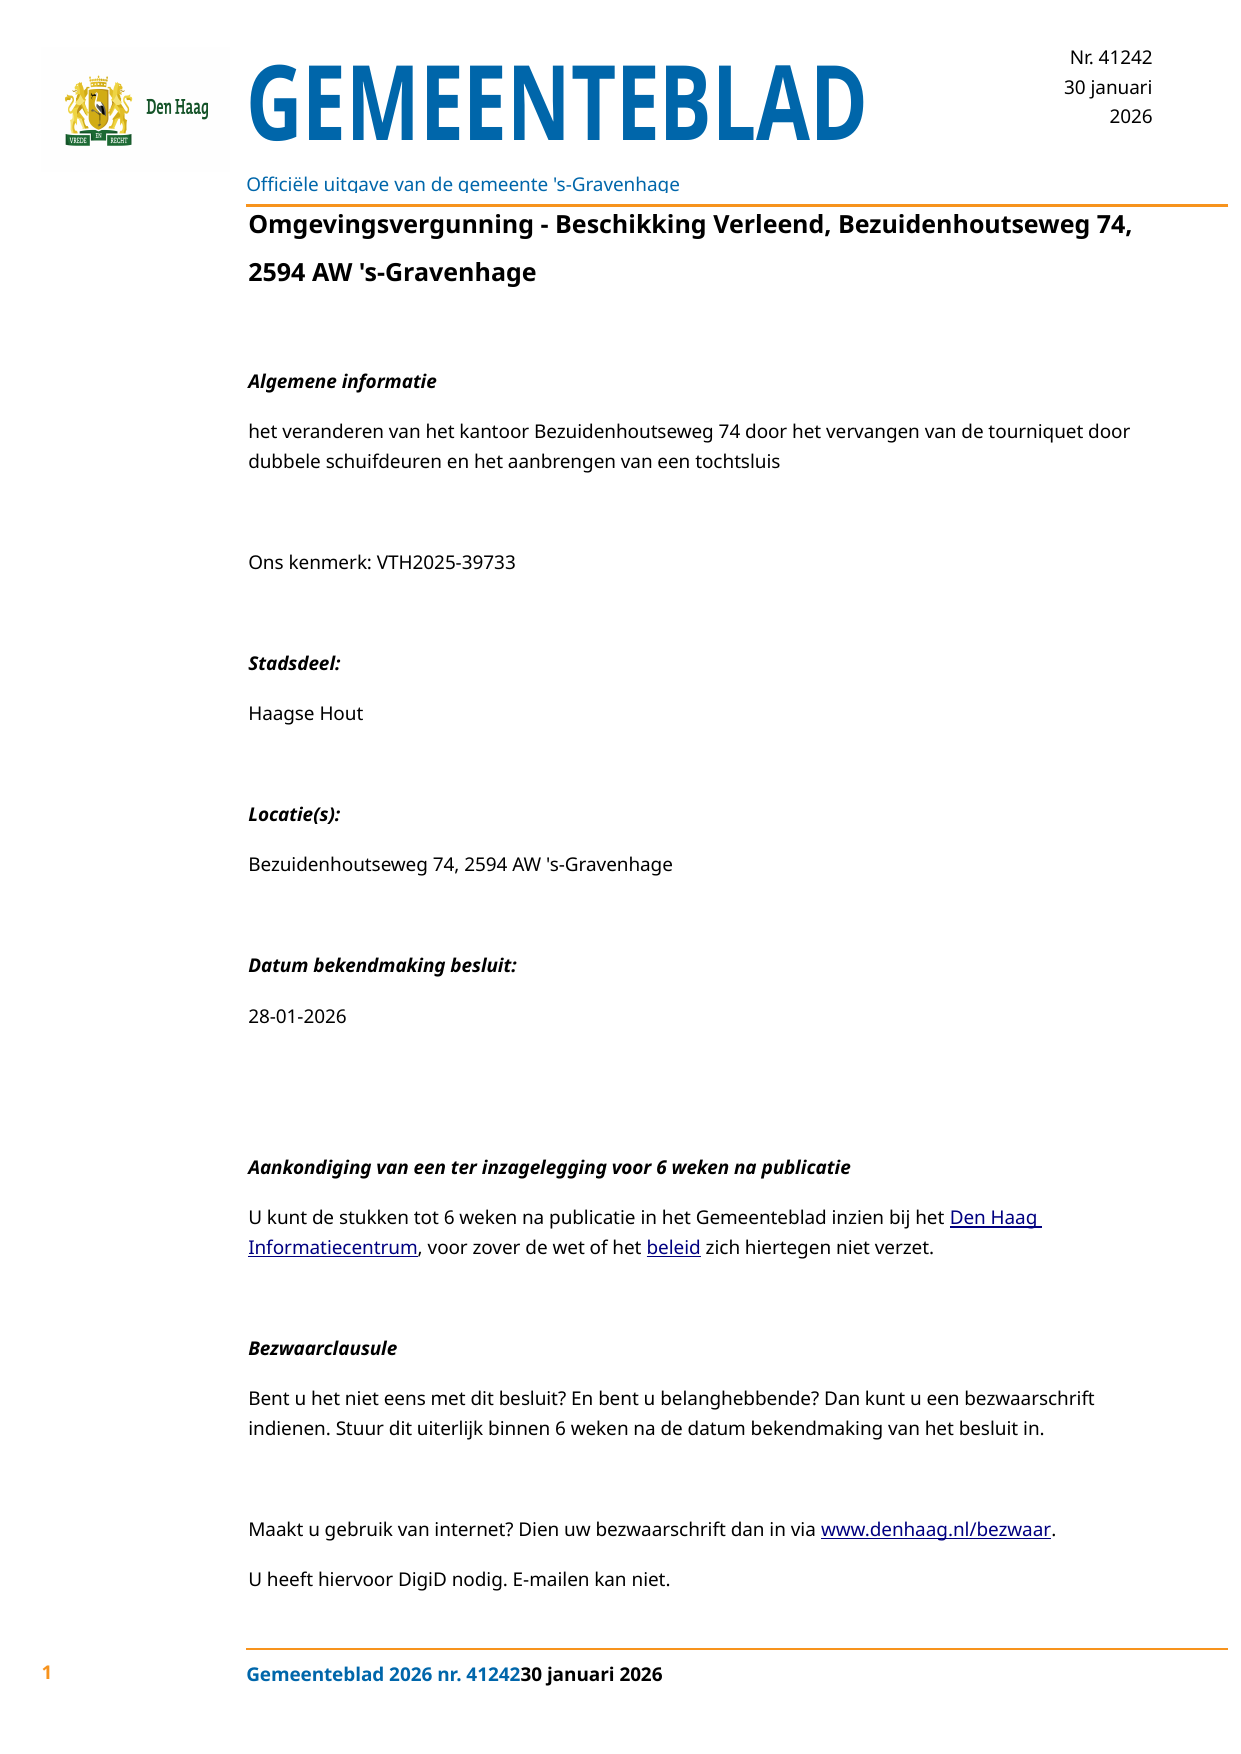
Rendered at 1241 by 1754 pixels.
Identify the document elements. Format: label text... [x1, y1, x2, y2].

text Maakt u gebruik van internet? Dien uw bezwaarschrift dan in via www.denhaag.nl/bezwaar. [248, 1516, 1152, 1542]
text U heeft hiervoor DigiD nodig. E-mailen kan niet. [248, 1566, 1152, 1592]
text 28-01-2026 [248, 1003, 1152, 1029]
text Locatie(s): [248, 801, 1152, 827]
text Bezwaarclausule [248, 1335, 1152, 1361]
text Haagse Hout [248, 700, 1152, 726]
text Algemene informatie [248, 368, 1152, 394]
text Bezuidenhoutseweg 74, 2594 AW 's-Gravenhage [248, 852, 1152, 877]
text Aankondiging van een ter inzagelegging voor 6 weken na publicatie [248, 1154, 1152, 1180]
picture [41, 47, 231, 172]
text Ons kenmerk: VTH2025-39733 [248, 549, 1152, 575]
text U kunt de stukken tot 6 weken na publicatie in het Gemeenteblad inzien bij het Den Haag Informatiecentrum, voor zover de wet of het beleid zich hiertegen niet verzet. [248, 1204, 1152, 1260]
text Datum bekendmaking besluit: [248, 952, 1152, 978]
text Stadsdeel: [248, 650, 1152, 676]
text Omgevingsvergunning - Beschikking Verleend, Bezuidenhoutseweg 74, 2594 AW 's-Gravenhage [248, 207, 1152, 288]
text Bent u het niet eens met dit besluit? En bent u belanghebbende? Dan kunt u een bezwaarschrift indienen. Stuur dit uiterlijk binnen 6 weken na de datum bekendmaking van het besluit in. [248, 1385, 1152, 1441]
text het veranderen van het kantoor Bezuidenhoutseweg 74 door het vervangen van de tourniquet door dubbele schuifdeuren en het aanbrengen van een tochtsluis [248, 419, 1152, 474]
